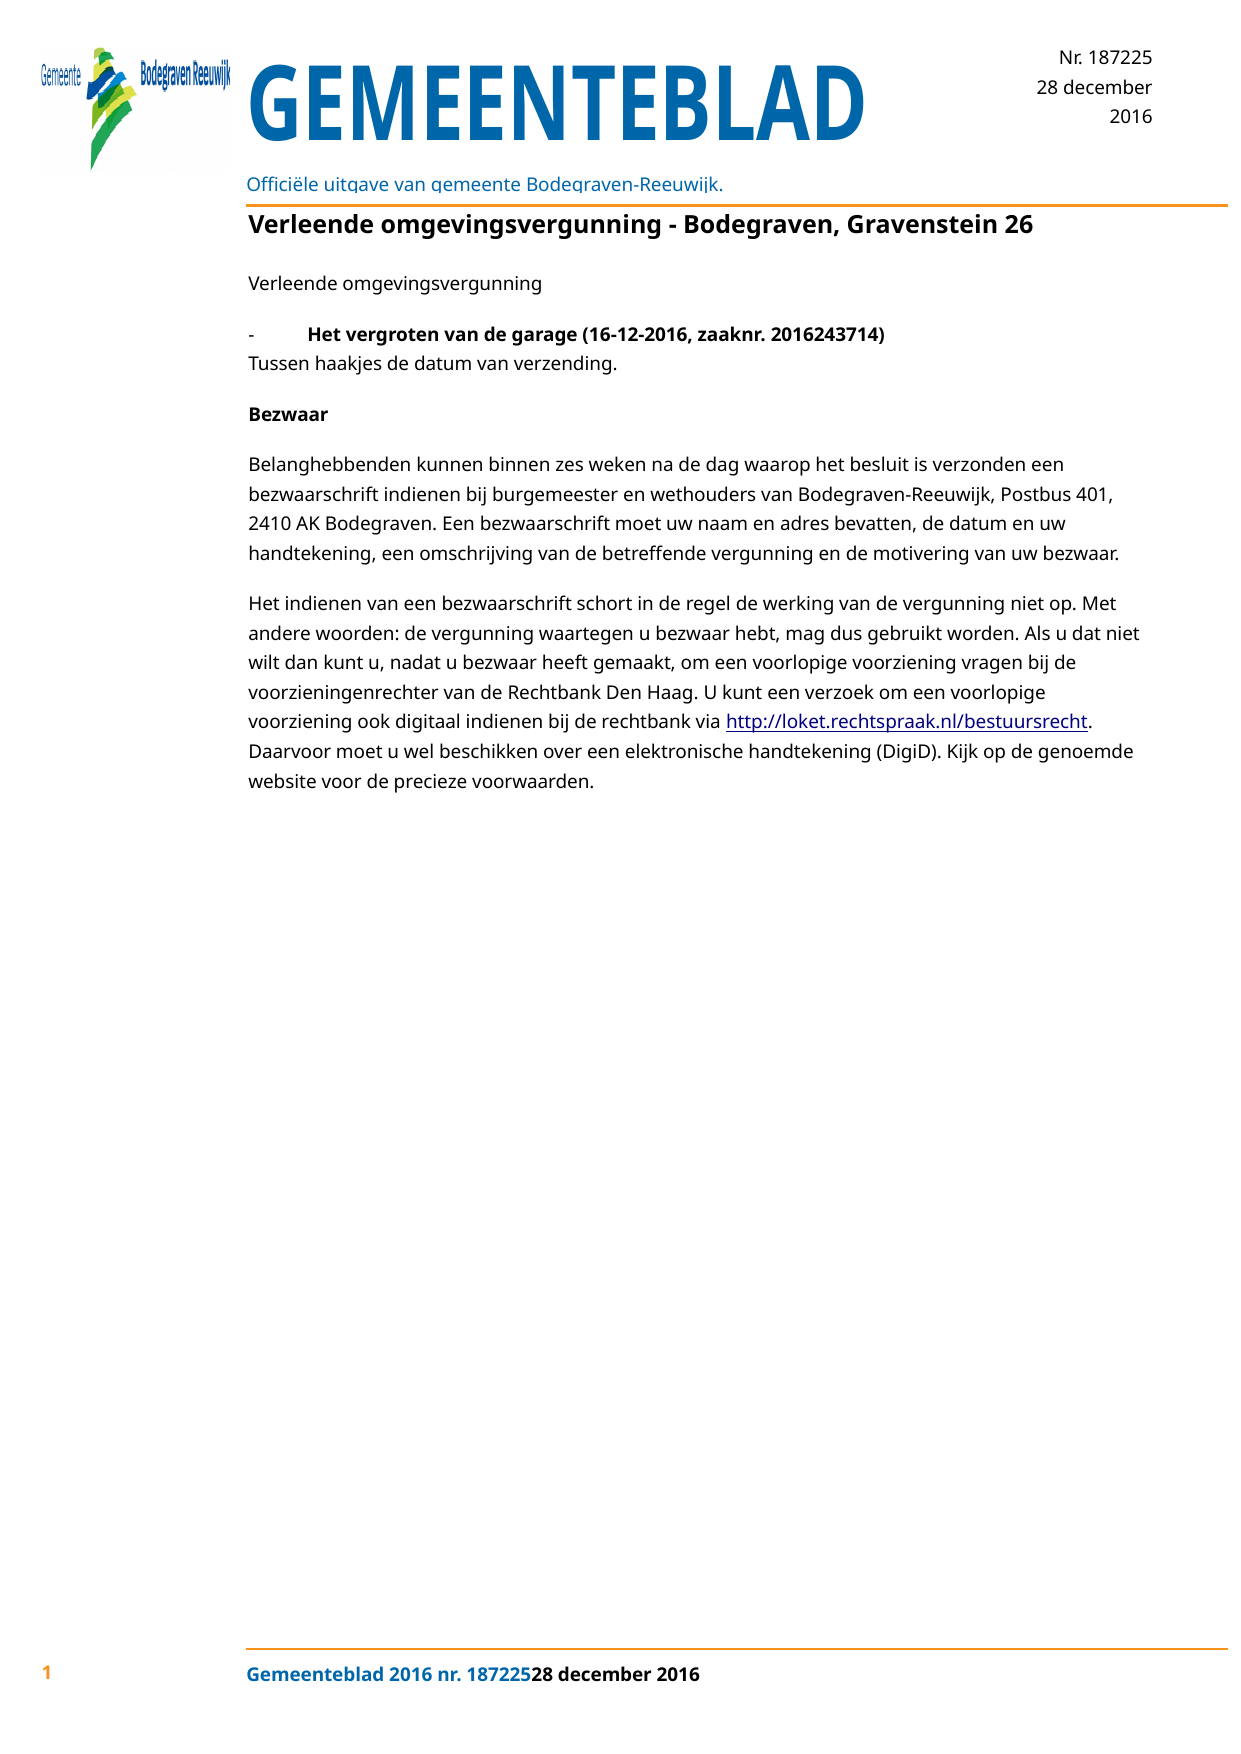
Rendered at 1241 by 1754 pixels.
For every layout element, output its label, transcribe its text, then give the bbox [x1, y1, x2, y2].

text Belanghebbenden kunnen binnen zes weken na de dag waarop het besluit is verzonden een bezwaarschrift indienen bij burgemeester en wethouders van Bodegraven-Reeuwijk, Postbus 401, 2410 AK Bodegraven. Een bezwaarschrift moet uw naam en adres bevatten, de datum en uw handtekening, een omschrijving van de betreffende vergunning en de motivering van uw bezwaar. [248, 451, 1152, 566]
text Verleende omgevingsvergunning - Bodegraven, Gravenstein 26 [248, 207, 1152, 241]
text Het indienen van een bezwaarschrift schort in de regel de werking van de vergunning niet op. Met andere woorden: de vergunning waartegen u bezwaar hebt, mag dus gebruikt worden. Als u dat niet wilt dan kunt u, nadat u bezwaar heeft gemaakt, om een voorlopige voorziening vragen bij de voorzieningenrechter van de Rechtbank Den Haag. U kunt een verzoek om een voorlopige voorziening ook digitaal indienen bij de rechtbank via http://loket.rechtspraak.nl/bestuursrecht. Daarvoor moet u wel beschikken over een elektronische handtekening (DigiD). Kijk op de genoemde website voor de precieze voorwaarden. [248, 590, 1152, 793]
text Tussen haakjes de datum van verzending. [248, 350, 1152, 376]
text Verleende omgevingsvergunning [248, 270, 1152, 296]
text Bezwaar [248, 401, 1152, 426]
picture [41, 47, 231, 172]
list Het vergroten van de garage (16‑12‑2016, zaaknr. 2016243714) [248, 321, 1152, 346]
